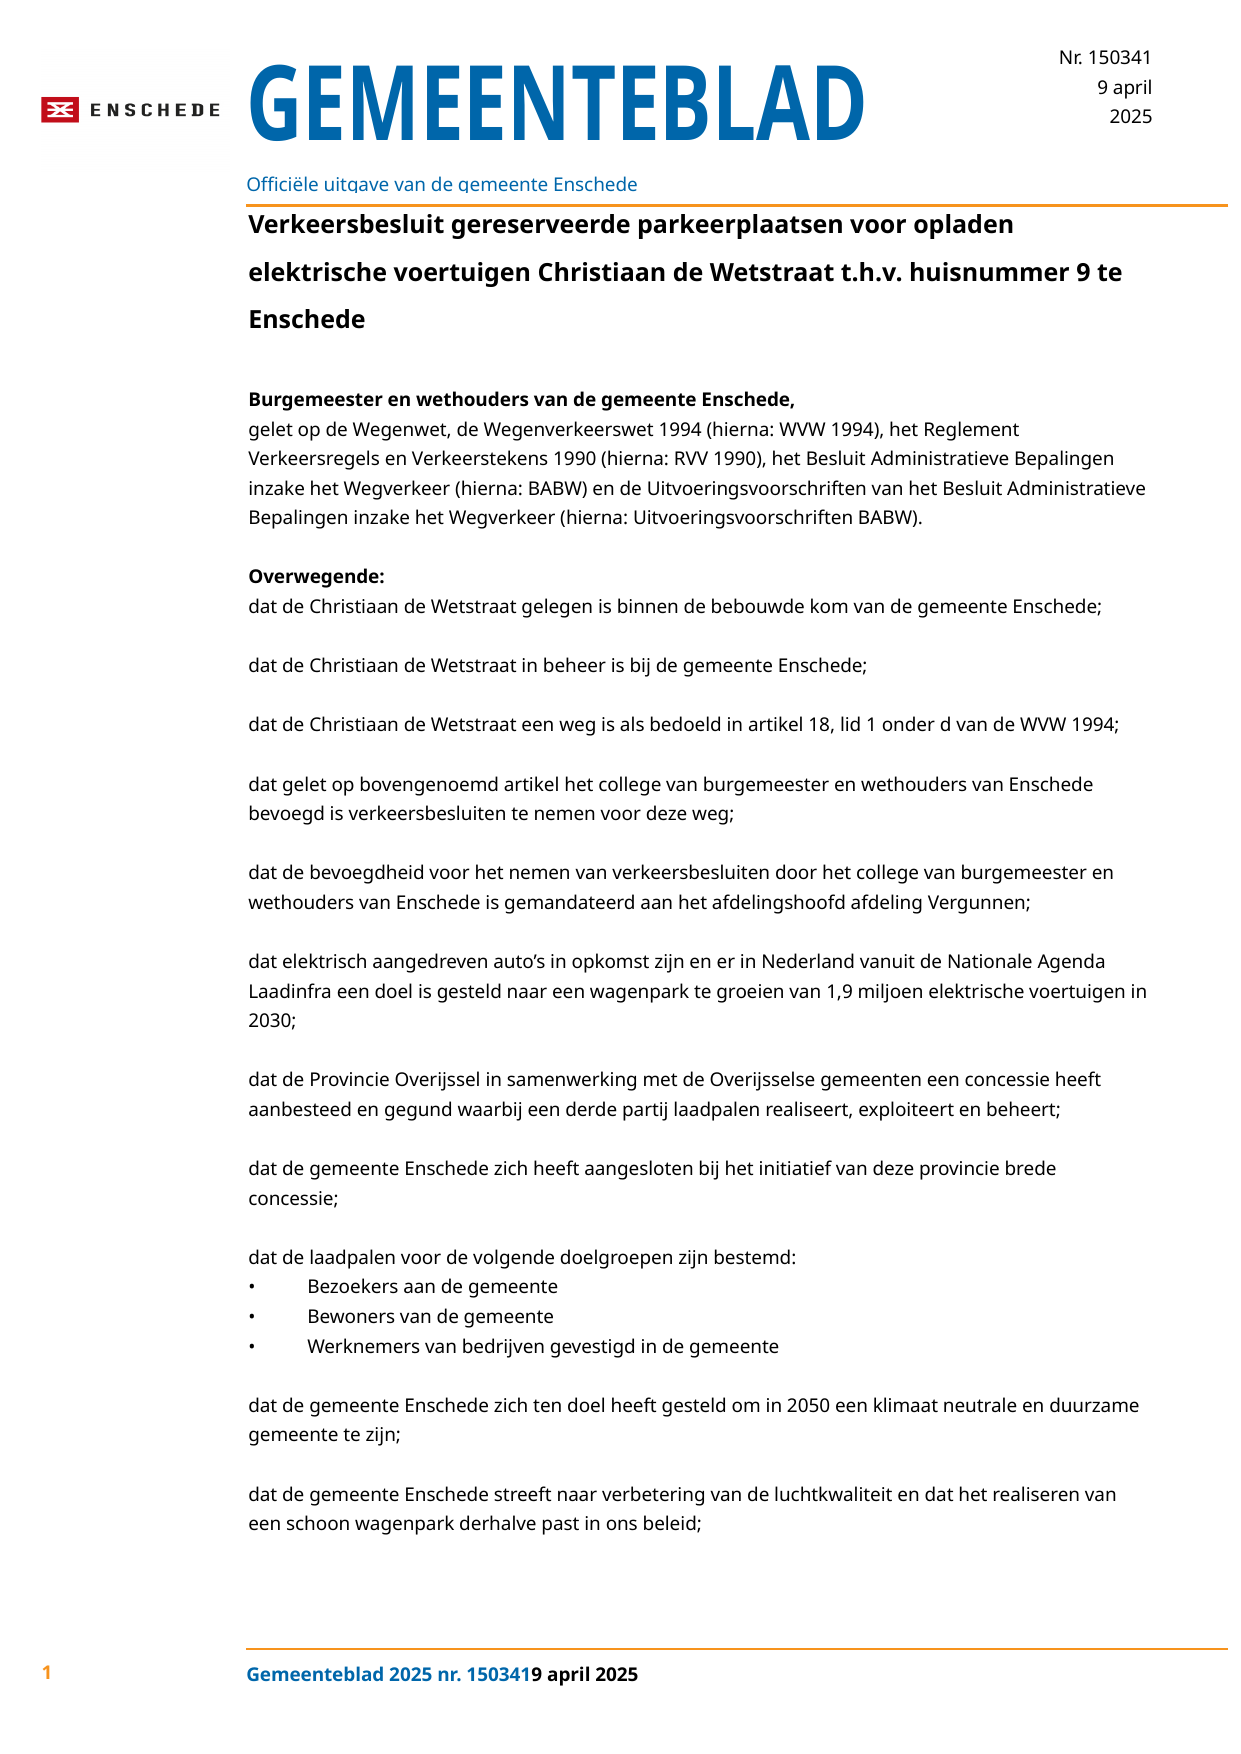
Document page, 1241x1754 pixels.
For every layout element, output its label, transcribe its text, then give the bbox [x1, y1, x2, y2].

text dat de gemeente Enschede zich ten doel heeft gesteld om in 2050 een klimaat neutrale en duurzame gemeente te zijn; [248, 1392, 1152, 1447]
text dat de gemeente Enschede streeft naar verbetering van de luchtkwaliteit en dat het realiseren van een schoon wagenpark derhalve past in ons beleid; [248, 1481, 1152, 1536]
text dat de bevoegdheid voor het nemen van verkeersbesluiten door het college van burgemeester en wethouders van Enschede is gemandateerd aan het afdelingshoofd afdeling Vergunnen; [248, 859, 1152, 915]
list Werknemers van bedrijven gevestigd in de gemeente [248, 1333, 1152, 1359]
text dat elektrisch aangedreven auto’s in opkomst zijn en er in Nederland vanuit de Nationale Agenda Laadinfra een doel is gesteld naar een wagenpark te groeien van 1,9 miljoen elektrische voertuigen in 2030; [248, 948, 1152, 1033]
list Bewoners van de gemeente [248, 1303, 1152, 1329]
text dat de Christiaan de Wetstraat een weg is als bedoeld in artikel 18, lid 1 onder d van de WVW 1994; [248, 712, 1152, 737]
text dat de laadpalen voor de volgende doelgroepen zijn bestemd: [248, 1244, 1152, 1270]
text dat de Provincie Overijssel in samenwerking met de Overijsselse gemeenten een concessie heeft aanbesteed en gegund waarbij een derde partij laadpalen realiseert, exploiteert en beheert; [248, 1067, 1152, 1122]
list Bezoekers aan de gemeente [248, 1274, 1152, 1299]
text dat de Christiaan de Wetstraat gelegen is binnen de bebouwde kom van de gemeente Enschede; [248, 593, 1152, 619]
text Overwegende: [248, 564, 1152, 589]
text Verkeersbesluit gereserveerde parkeerplaatsen voor opladen elektrische voertuigen Christiaan de Wetstraat t.h.v. huisnummer 9 te Enschede [248, 207, 1152, 336]
text gelet op de Wegenwet, de Wegenverkeerswet 1994 (hierna: WVW 1994), het Reglement Verkeersregels en Verkeerstekens 1990 (hierna: RVV 1990), het Besluit Administratieve Bepalingen inzake het Wegverkeer (hierna: BABW) en de Uitvoeringsvoorschriften van het Besluit Administratieve Bepalingen inzake het Wegverkeer (hierna: Uitvoeringsvoorschriften BABW). [248, 416, 1152, 530]
text dat de gemeente Enschede zich heeft aangesloten bij het initiatief van deze provincie brede concessie; [248, 1155, 1152, 1211]
picture [41, 47, 231, 172]
text dat gelet op bovengenoemd artikel het college van burgemeester en wethouders van Enschede bevoegd is verkeersbesluiten te nemen voor deze weg; [248, 771, 1152, 826]
text dat de Christiaan de Wetstraat in beheer is bij de gemeente Enschede; [248, 652, 1152, 678]
text Burgemeester en wethouders van de gemeente Enschede, [248, 386, 1152, 412]
